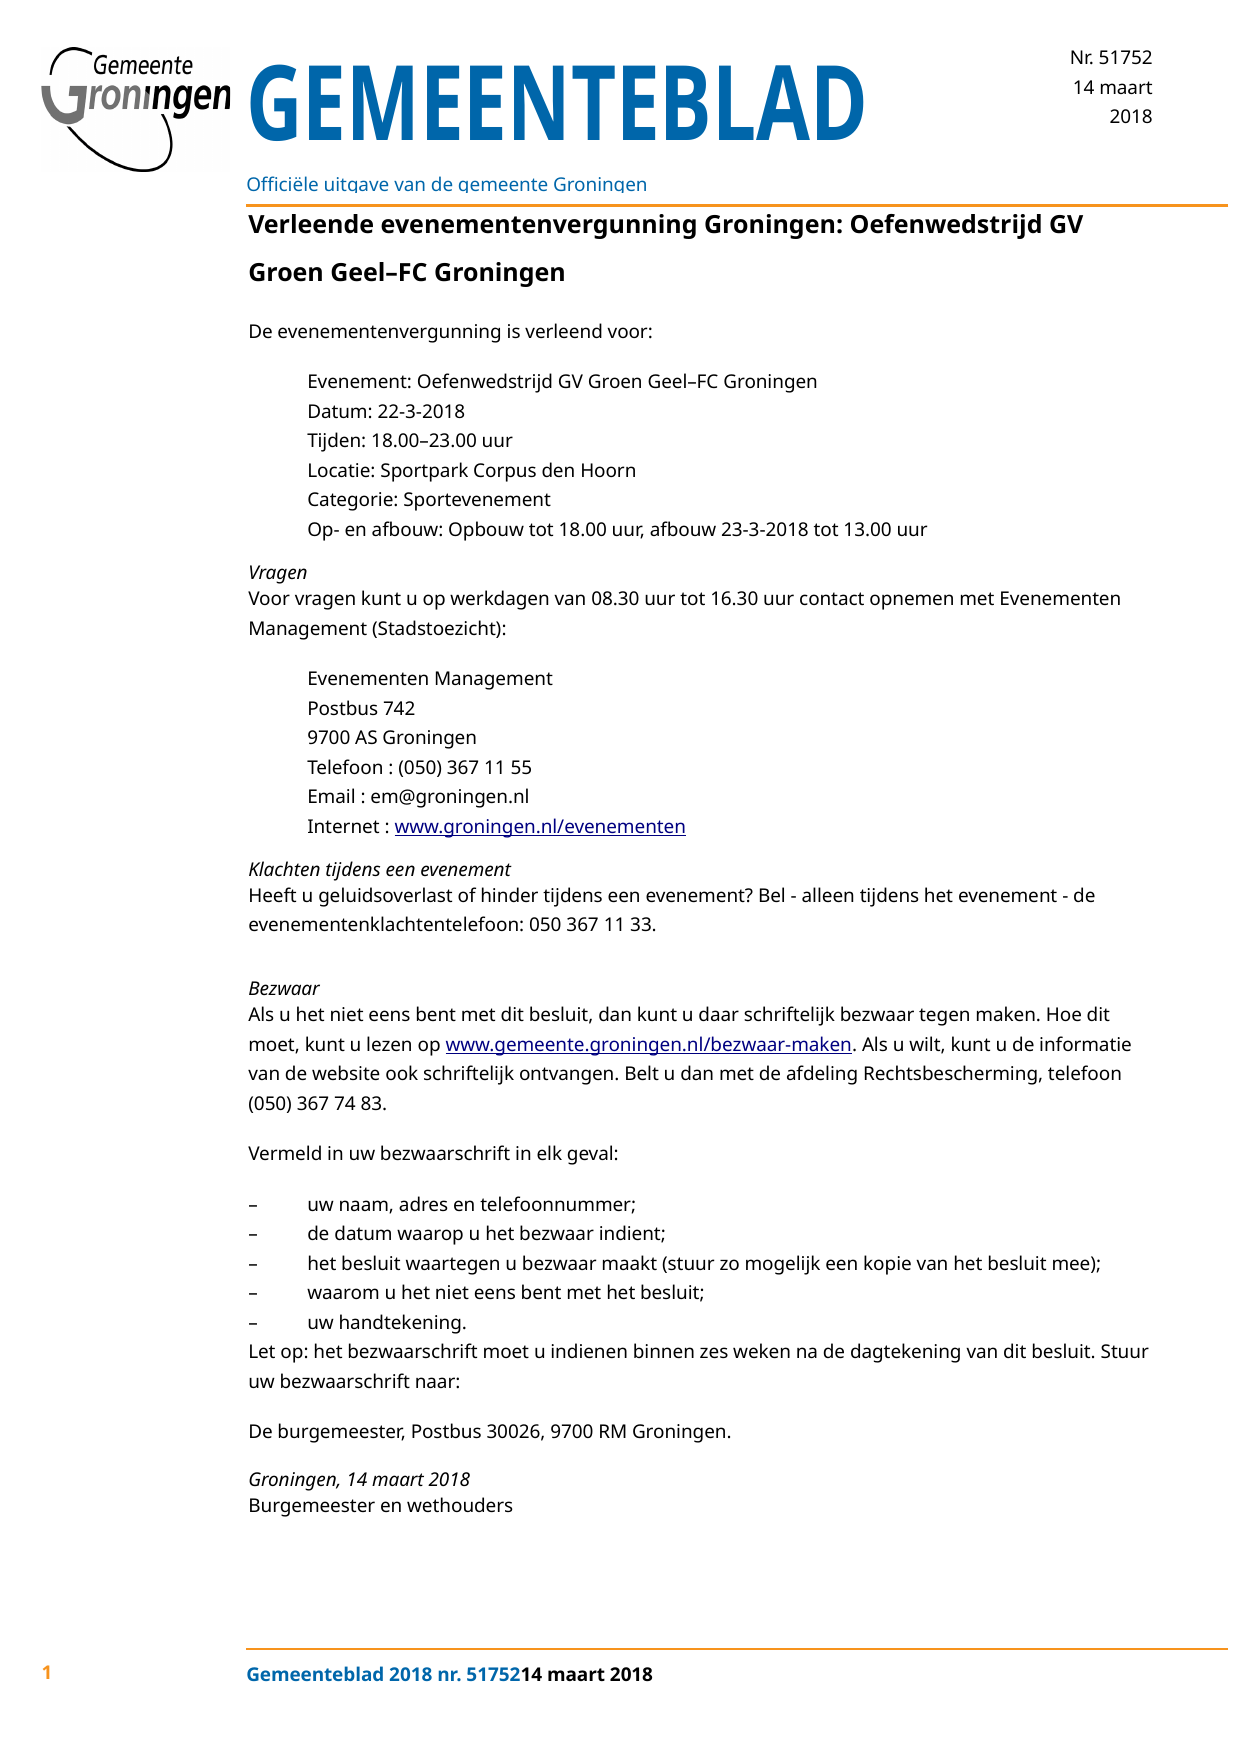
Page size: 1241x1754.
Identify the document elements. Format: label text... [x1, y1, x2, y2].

text De burgemeester, Postbus 30026, 9700 RM Groningen. [248, 1419, 1152, 1444]
text Voor vragen kunt u op werkdagen van 08.30 uur tot 16.30 uur contact opnemen met Evenementen Management (Stadstoezicht): [248, 585, 1152, 640]
text Burgemeester en wethouders [248, 1492, 1152, 1518]
list Evenementen Management [248, 665, 1152, 691]
list Tijden: 18.00–23.00 uur [248, 427, 1152, 453]
list Postbus 742 [248, 695, 1152, 720]
text Vermeld in uw bezwaarschrift in elk geval: [248, 1140, 1152, 1166]
picture [41, 47, 231, 172]
text Als u het niet eens bent met dit besluit, dan kunt u daar schriftelijk bezwaar tegen maken. Hoe dit moet, kunt u lezen op www.gemeente.groningen.nl/bezwaar-maken. Als u wilt, kunt u de informatie van de website ook schriftelijk ontvangen. Belt u dan met de afdeling Rechtsbescherming, telefoon (050) 367 74 83. [248, 1001, 1152, 1116]
text Klachten tijdens een evenement [248, 856, 1152, 882]
list uw handtekening. [248, 1309, 1152, 1335]
list Locatie: Sportpark Corpus den Hoorn [248, 457, 1152, 483]
list 9700 AS Groningen [248, 724, 1152, 750]
list de datum waarop u het bezwaar indient; [248, 1220, 1152, 1246]
text Verleende evenementenvergunning Groningen: Oefenwedstrijd GV Groen Geel–FC Groningen [248, 207, 1152, 288]
list Evenement: Oefenwedstrijd GV Groen Geel–FC Groningen [248, 368, 1152, 394]
list Datum: 22-3-2018 [248, 398, 1152, 424]
text Vragen [248, 559, 1152, 585]
list Telefoon : (050) 367 11 55 [248, 754, 1152, 779]
list Internet : www.groningen.nl/evenementen [248, 813, 1152, 839]
text Heeft u geluidsoverlast of hinder tijdens een evenement? Bel - alleen tijdens het evenement - de evenementenklachtentelefoon: 050 367 11 33. [248, 882, 1152, 937]
text Groningen, 14 maart 2018 [248, 1466, 1152, 1492]
list het besluit waartegen u bezwaar maakt (stuur zo mogelijk een kopie van het besluit mee); [248, 1250, 1152, 1276]
list Email : em@groningen.nl [248, 783, 1152, 809]
list Categorie: Sportevenement [248, 487, 1152, 512]
list waarom u het niet eens bent met het besluit; [248, 1279, 1152, 1305]
text Bezwaar [248, 975, 1152, 1001]
list Op- en afbouw: Opbouw tot 18.00 uur, afbouw 23-3-2018 tot 13.00 uur [248, 516, 1152, 542]
text Let op: het bezwaarschrift moet u indienen binnen zes weken na de dagtekening van dit besluit. Stuur uw bezwaarschrift naar: [248, 1339, 1152, 1394]
list uw naam, adres en telefoonnummer; [248, 1191, 1152, 1216]
text De evenementenvergunning is verleend voor: [248, 318, 1152, 344]
